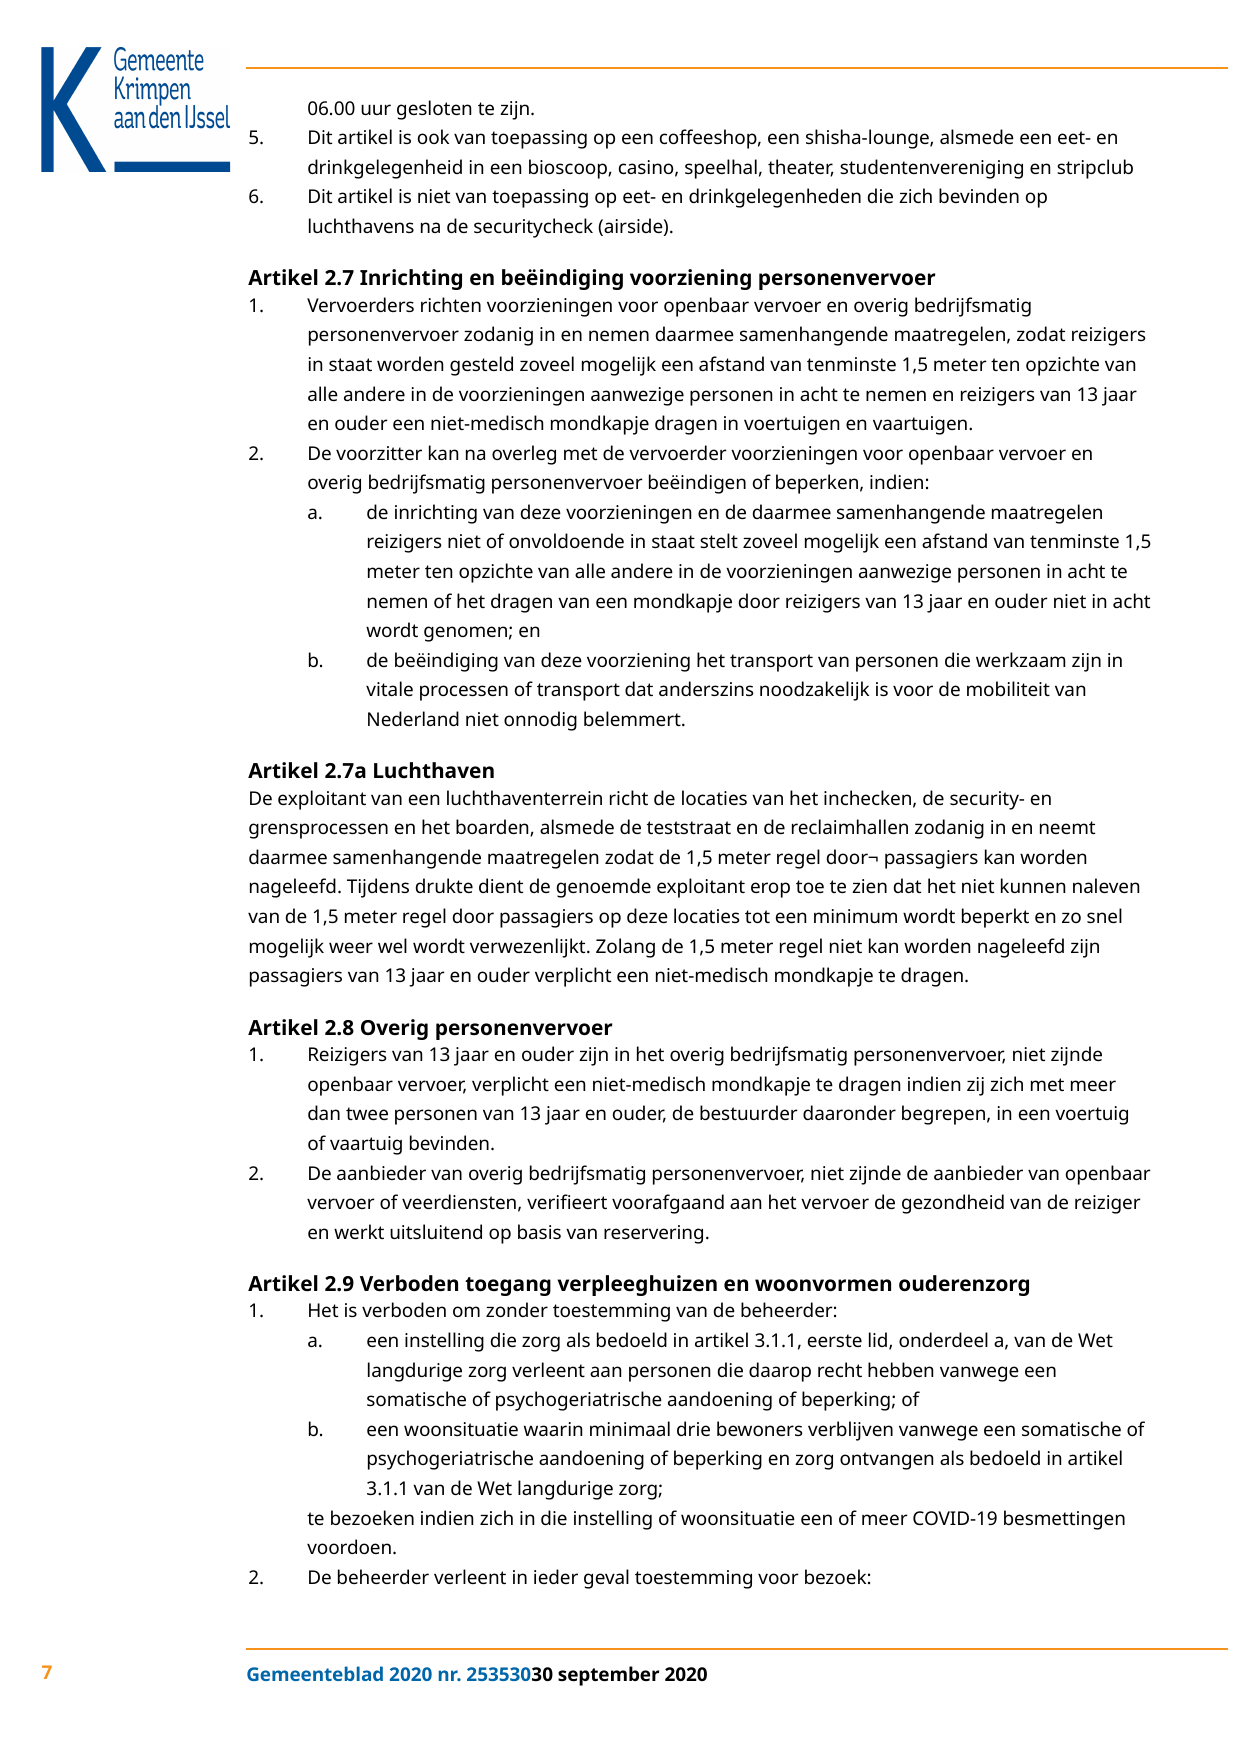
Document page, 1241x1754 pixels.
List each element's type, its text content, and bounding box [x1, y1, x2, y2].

picture [41, 47, 231, 172]
text Artikel 2.9 Verboden toegang verpleeghuizen en woonvormen ouderenzorg [248, 1269, 1152, 1298]
text Artikel 2.8 Overig personenvervoer [248, 1013, 1152, 1041]
list Dit artikel is ook van toepassing op een coffeeshop, een shisha-lounge, alsmede een eet- en drinkgelegenheid in een bioscoop, casino, speelhal, theater, studentenvereniging en stripclub [248, 124, 1152, 180]
text Artikel 2.7 Inrichting en beëindiging voorziening personenvervoer [248, 263, 1152, 292]
list Het is verboden om zonder toestemming van de beheerder: [248, 1298, 1152, 1323]
list Dit artikel is niet van toepassing op eet- en drinkgelegenheden die zich bevinden op luchthavens na de securitycheck (airside). [248, 183, 1152, 239]
list De voorzitter kan na overleg met de vervoerder voorzieningen voor openbaar vervoer en overig bedrijfsmatig personenvervoer beëindigen of beperken, indien: [248, 440, 1152, 495]
list Vervoerders richten voorzieningen voor openbaar vervoer en overig bedrijfsmatig personenvervoer zodanig in en nemen daarmee samenhangende maatregelen, zodat reizigers in staat worden gesteld zoveel mogelijk een afstand van tenminste 1,5 meter ten opzichte van alle andere in de voorzieningen aanwezige personen in acht te nemen en reizigers van 13 jaar en ouder een niet-medisch mondkapje dragen in voertuigen en vaartuigen. [248, 292, 1152, 436]
list Reizigers van 13 jaar en ouder zijn in het overig bedrijfsmatig personenvervoer, niet zijnde openbaar vervoer, verplicht een niet-medisch mondkapje te dragen indien zij zich met meer dan twee personen van 13 jaar en ouder, de bestuurder daaronder begrepen, in een voertuig of vaartuig bevinden. [248, 1041, 1152, 1156]
text Artikel 2.7a Luchthaven [248, 757, 1152, 785]
text De exploitant van een luchthaventerrein richt de locaties van het inchecken, de security- en grensprocessen en het boarden, alsmede de teststraat en de reclaimhallen zodanig in en neemt daarmee samenhangende maatregelen zodat de 1,5 meter regel door¬ passagiers kan worden nageleefd. Tijdens drukte dient de genoemde exploitant erop toe te zien dat het niet kunnen naleven van de 1,5 meter regel door passagiers op deze locaties tot een minimum wordt beperkt en zo snel mogelijk weer wel wordt verwezenlijkt. Zolang de 1,5 meter regel niet kan worden nageleefd zijn passagiers van 13 jaar en ouder verplicht een niet-medisch mondkapje te dragen. [248, 785, 1152, 988]
list een woonsituatie waarin minimaal drie bewoners verblijven vanwege een somatische of psychogeriatrische aandoening of beperking en zorg ontvangen als bedoeld in artikel 3.1.1 van de Wet langdurige zorg; [307, 1416, 1152, 1501]
list De beheerder verleent in ieder geval toestemming voor bezoek: [248, 1564, 1152, 1590]
list 06.00 uur gesloten te zijn. [248, 95, 1152, 121]
list de inrichting van deze voorzieningen en de daarmee samenhangende maatregelen reizigers niet of onvoldoende in staat stelt zoveel mogelijk een afstand van tenminste 1,5 meter ten opzichte van alle andere in de voorzieningen aanwezige personen in acht te nemen of het dragen van een mondkapje door reizigers van 13 jaar en ouder niet in acht wordt genomen; en [307, 499, 1152, 643]
list te bezoeken indien zich in die instelling of woonsituatie een of meer COVID-19 besmettingen voordoen. [248, 1505, 1152, 1560]
list een instelling die zorg als bedoeld in artikel 3.1.1, eerste lid, onderdeel a, van de Wet langdurige zorg verleent aan personen die daarop recht hebben vanwege een somatische of psychogeriatrische aandoening of beperking; of [307, 1327, 1152, 1412]
list De aanbieder van overig bedrijfsmatig personenvervoer, niet zijnde de aanbieder van openbaar vervoer of veerdiensten, verifieert voorafgaand aan het vervoer de gezondheid van de reiziger en werkt uitsluitend op basis van reservering. [248, 1160, 1152, 1244]
list de beëindiging van deze voorziening het transport van personen die werkzaam zijn in vitale processen of transport dat anderszins noodzakelijk is voor de mobiliteit van Nederland niet onnodig belemmert. [307, 647, 1152, 732]
